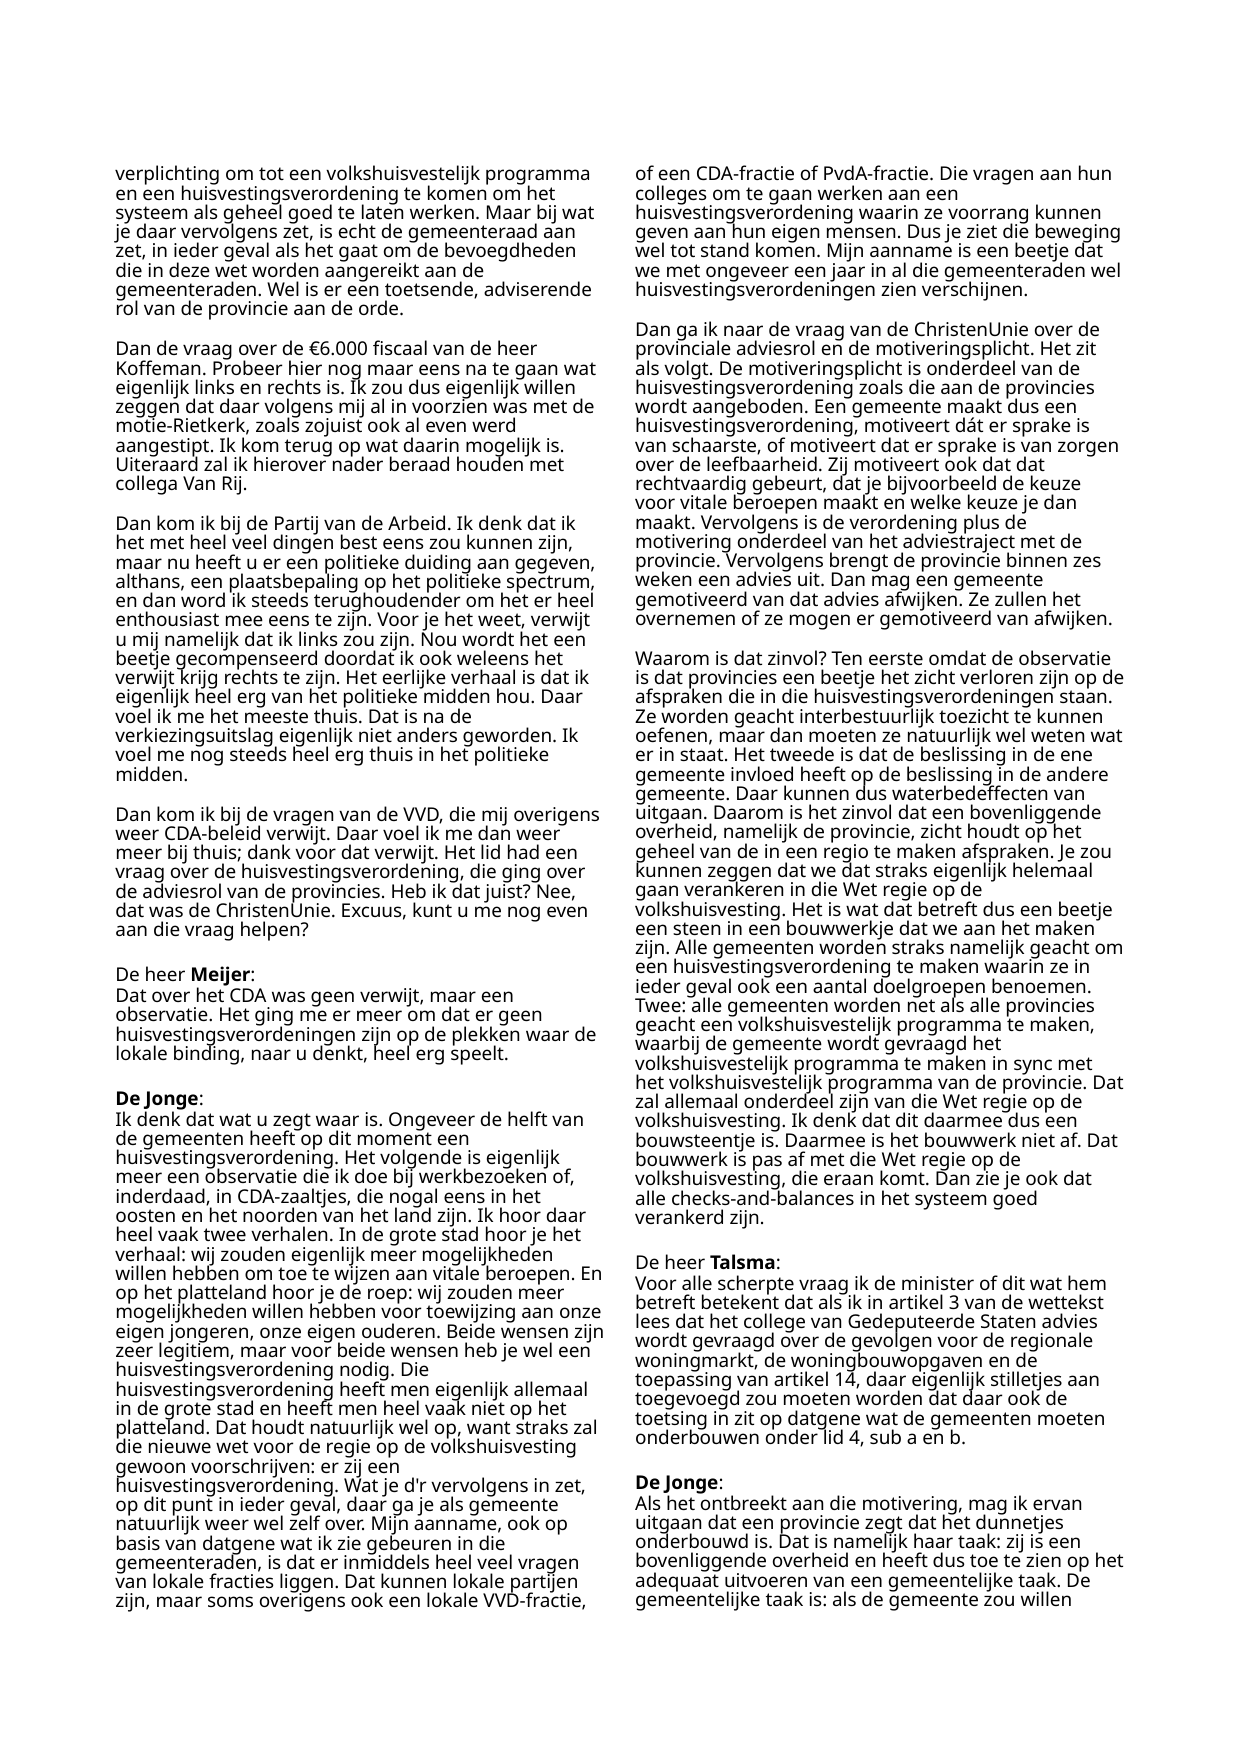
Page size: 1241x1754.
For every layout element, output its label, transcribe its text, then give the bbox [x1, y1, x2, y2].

text Dat over het CDA was geen verwijt, maar een observatie. Het ging me er meer om dat er geen huisvestingsverordeningen zijn op de plekken waar de lokale binding, naar u denkt, heel erg speelt. [115, 987, 605, 1064]
text De Jonge: [115, 1085, 605, 1111]
text Dan ga ik naar de vraag van de ChristenUnie over de provinciale adviesrol en de motiveringsplicht. Het zit als volgt. De motiveringsplicht is onderdeel van de huisvestingsverordening zoals die aan de provincies wordt aangeboden. Een gemeente maakt dus een huisvestingsverordening, motiveert dát er sprake is van schaarste, of motiveert dat er sprake is van zorgen over de leefbaarheid. Zij motiveert ook dat dat rechtvaardig gebeurt, dat je bijvoorbeeld de keuze voor vitale beroepen maakt en welke keuze je dan maakt. Vervolgens is de verordening plus de motivering onderdeel van het adviestraject met de provincie. Vervolgens brengt de provincie binnen zes weken een advies uit. Dan mag een gemeente gemotiveerd van dat advies afwijken. Ze zullen het overnemen of ze mogen er gemotiveerd van afwijken. [635, 321, 1125, 629]
text De heer Talsma: [635, 1249, 1125, 1275]
text Als het ontbreekt aan die motivering, mag ik ervan uitgaan dat een provincie zegt dat het dunnetjes onderbouwd is. Dat is namelijk haar taak: zij is een bovenliggende overheid en heeft dus toe te zien op het adequaat uitvoeren van een gemeentelijke taak. De gemeentelijke taak is: als de gemeente zou willen [635, 1495, 1125, 1610]
text Dan de vraag over de €6.000 fiscaal van de heer Koffeman. Probeer hier nog maar eens na te gaan wat eigenlijk links en rechts is. Ik zou dus eigenlijk willen zeggen dat daar volgens mij al in voorzien was met de motie-Rietkerk, zoals zojuist ook al even werd aangestipt. Ik kom terug op wat daarin mogelijk is. Uiteraard zal ik hierover nader beraad houden met collega Van Rij. [115, 340, 605, 494]
text Ik denk dat wat u zegt waar is. Ongeveer de helft van de gemeenten heeft op dit moment een huisvestingsverordening. Het volgende is eigenlijk meer een observatie die ik doe bij werkbezoeken of, inderdaad, in CDA-zaaltjes, die nogal eens in het oosten en het noorden van het land zijn. Ik hoor daar heel vaak twee verhalen. In de grote stad hoor je het verhaal: wij zouden eigenlijk meer mogelijkheden willen hebben om toe te wijzen aan vitale beroepen. En op het platteland hoor je de roep: wij zouden meer mogelijkheden willen hebben voor toewijzing aan onze eigen jongeren, onze eigen ouderen. Beide wensen zijn zeer legitiem, maar voor beide wensen heb je wel een huisvestingsverordening nodig. Die huisvestingsverordening heeft men eigenlijk allemaal in de grote stad en heeft men heel vaak niet op het platteland. Dat houdt natuurlijk wel op, want straks zal die nieuwe wet voor de regie op de volkshuisvesting gewoon voorschrijven: er zij een huisvestingsverordening. Wat je d'r vervolgens in zet, op dit punt in ieder geval, daar ga je als gemeente natuurlijk weer wel zelf over. Mijn aanname, ook op basis van datgene wat ik zie gebeuren in die gemeenteraden, is dat er inmiddels heel veel vragen van lokale fracties liggen. Dat kunnen lokale partijen zijn, maar soms overigens ook een lokale VVD-fractie, [115, 1111, 605, 1612]
text De heer Meijer: [115, 961, 605, 987]
text Dan kom ik bij de vragen van de VVD, die mij overigens weer CDA-beleid verwijt. Daar voel ik me dan weer meer bij thuis; dank voor dat verwijt. Het lid had een vraag over de huisvestingsverordening, die ging over de adviesrol van de provincies. Heb ik dat juist? Nee, dat was de ChristenUnie. Excuus, kunt u me nog even aan die vraag helpen? [115, 806, 605, 941]
text De Jonge: [635, 1469, 1125, 1495]
text Voor alle scherpte vraag ik de minister of dit wat hem betreft betekent dat als ik in artikel 3 van de wettekst lees dat het college van Gedeputeerde Staten advies wordt gevraagd over de gevolgen voor de regionale woningmarkt, de woningbouwopgaven en de toepassing van artikel 14, daar eigenlijk stilletjes aan toegevoegd zou moeten worden dat daar ook de toetsing in zit op datgene wat de gemeenten moeten onderbouwen onder lid 4, sub a en b. [635, 1275, 1125, 1448]
text verplichting om tot een volkshuisvestelijk programma en een huisvestingsverordening te komen om het systeem als geheel goed te laten werken. Maar bij wat je daar vervolgens zet, is echt de gemeenteraad aan zet, in ieder geval als het gaat om de bevoegdheden die in deze wet worden aangereikt aan de gemeenteraden. Wel is er een toetsende, adviserende rol van de provincie aan de orde. [115, 165, 605, 319]
text of een CDA-fractie of PvdA-fractie. Die vragen aan hun colleges om te gaan werken aan een huisvestingsverordening waarin ze voorrang kunnen geven aan hun eigen mensen. Dus je ziet die beweging wel tot stand komen. Mijn aanname is een beetje dat we met ongeveer een jaar in al die gemeenteraden wel huisvestingsverordeningen zien verschijnen. [635, 165, 1125, 300]
text Dan kom ik bij de Partij van de Arbeid. Ik denk dat ik het met heel veel dingen best eens zou kunnen zijn, maar nu heeft u er een politieke duiding aan gegeven, althans, een plaatsbepaling op het politieke spectrum, en dan word ik steeds terughoudender om het er heel enthousiast mee eens te zijn. Voor je het weet, verwijt u mij namelijk dat ik links zou zijn. Nou wordt het een beetje gecompenseerd doordat ik ook weleens het verwijt krijg rechts te zijn. Het eerlijke verhaal is dat ik eigenlijk heel erg van het politieke midden hou. Daar voel ik me het meeste thuis. Dat is na de verkiezingsuitslag eigenlijk niet anders geworden. Ik voel me nog steeds heel erg thuis in het politieke midden. [115, 515, 605, 785]
text Waarom is dat zinvol? Ten eerste omdat de observatie is dat provincies een beetje het zicht verloren zijn op de afspraken die in die huisvestingsverordeningen staan. Ze worden geacht interbestuurlijk toezicht te kunnen oefenen, maar dan moeten ze natuurlijk wel weten wat er in staat. Het tweede is dat de beslissing in de ene gemeente invloed heeft op de beslissing in de andere gemeente. Daar kunnen dus waterbedeffecten van uitgaan. Daarom is het zinvol dat een bovenliggende overheid, namelijk de provincie, zicht houdt op het geheel van de in een regio te maken afspraken. Je zou kunnen zeggen dat we dat straks eigenlijk helemaal gaan verankeren in die Wet regie op de volkshuisvesting. Het is wat dat betreft dus een beetje een steen in een bouwwerkje dat we aan het maken zijn. Alle gemeenten worden straks namelijk geacht om een huisvestingsverordening te maken waarin ze in ieder geval ook een aantal doelgroepen benoemen. Twee: alle gemeenten worden net als alle provincies geacht een volkshuisvestelijk programma te maken, waarbij de gemeente wordt gevraagd het volkshuisvestelijk programma te maken in sync met het volkshuisvestelijk programma van de provincie. Dat zal allemaal onderdeel zijn van die Wet regie op de volkshuisvesting. Ik denk dat dit daarmee dus een bouwsteentje is. Daarmee is het bouwwerk niet af. Dat bouwwerk is pas af met die Wet regie op de volkshuisvesting, die eraan komt. Dan zie je ook dat alle checks-and-balances in het systeem goed verankerd zijn. [635, 650, 1125, 1228]
